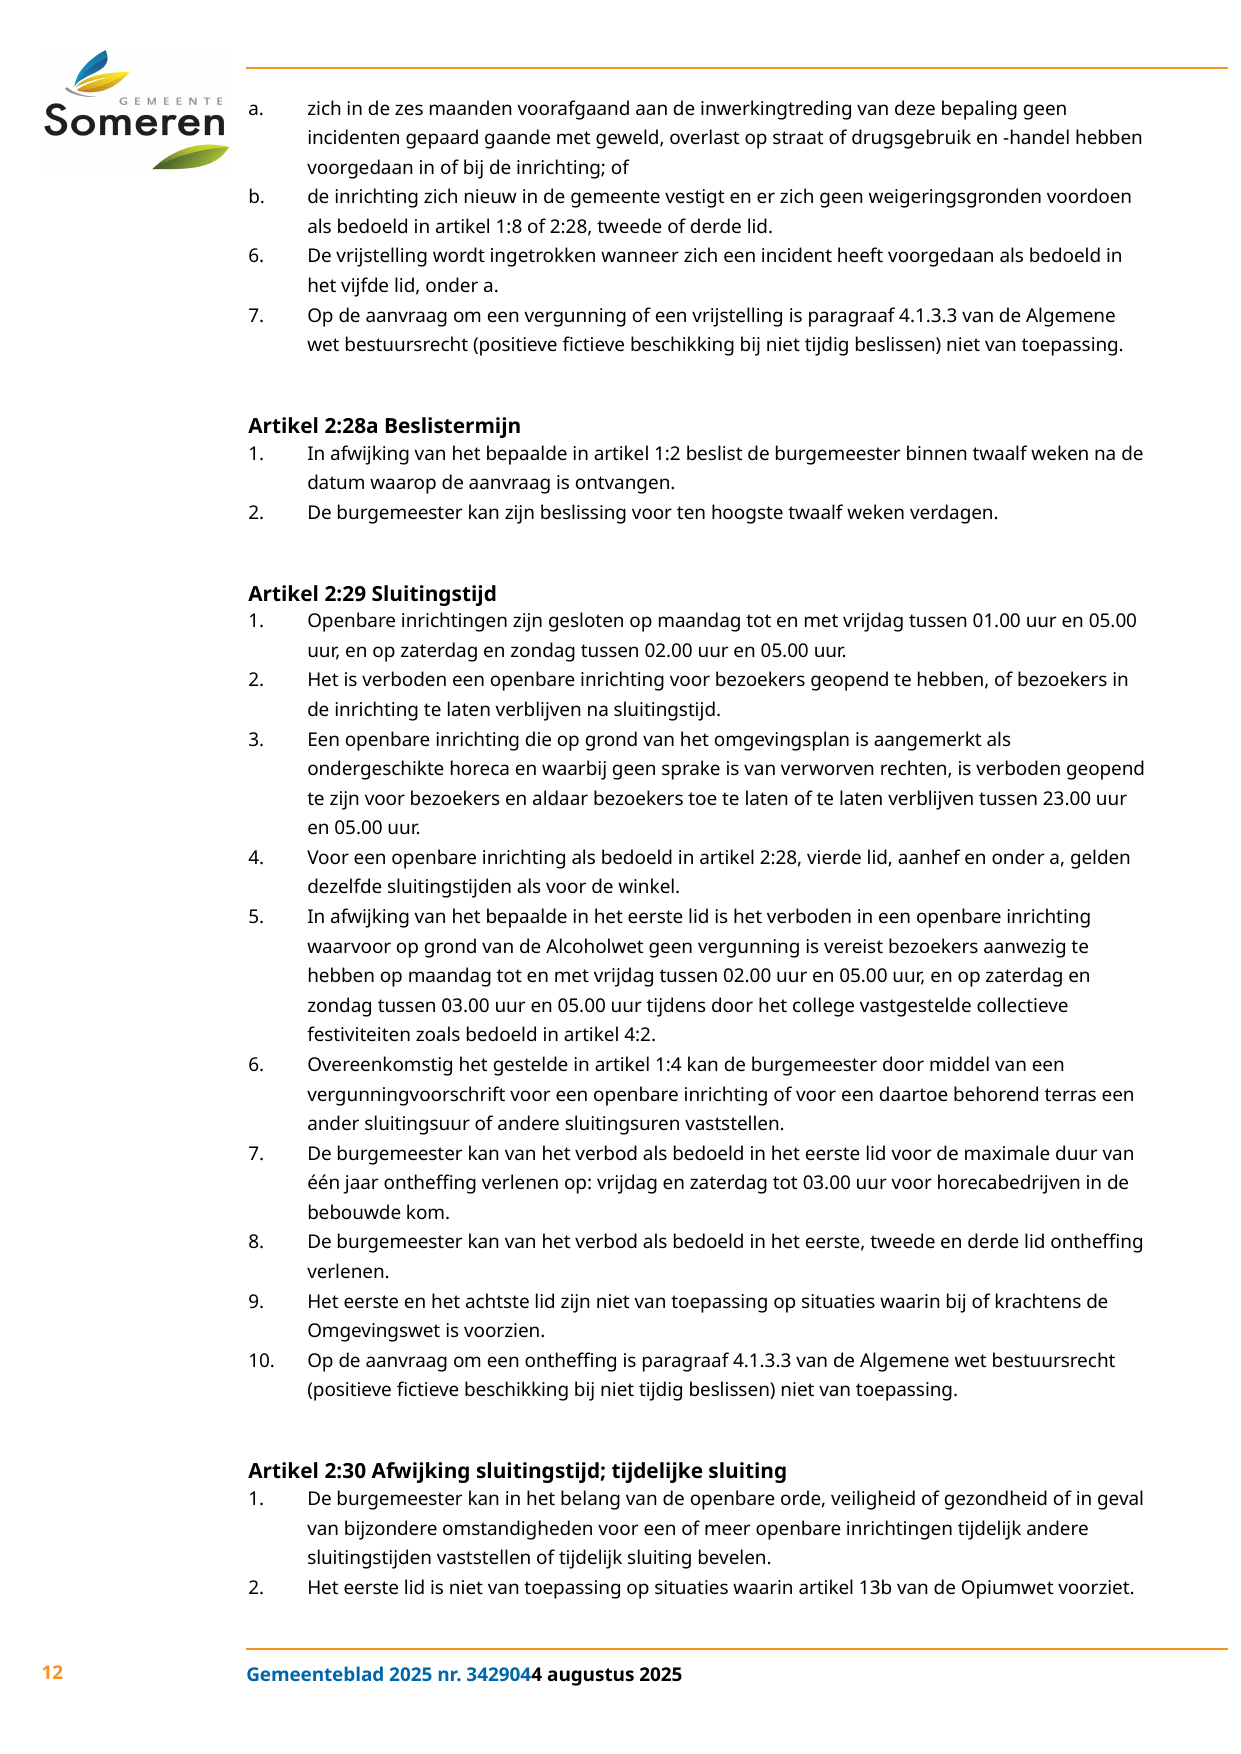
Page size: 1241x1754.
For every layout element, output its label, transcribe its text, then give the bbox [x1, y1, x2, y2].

list Openbare inrichtingen zijn gesloten op maandag tot en met vrijdag tussen 01.00 uur en 05.00 uur, en op zaterdag en zondag tussen 02.00 uur en 05.00 uur. [248, 607, 1152, 663]
list In afwijking van het bepaalde in het eerste lid is het verboden in een openbare inrichting waarvoor op grond van de Alcoholwet geen vergunning is vereist bezoekers aanwezig te hebben op maandag tot en met vrijdag tussen 02.00 uur en 05.00 uur, en op zaterdag en zondag tussen 03.00 uur en 05.00 uur tijdens door het college vastgestelde collectieve festiviteiten zoals bedoeld in artikel 4:2. [248, 903, 1152, 1047]
text Artikel 2:28a Beslistermijn [248, 411, 1152, 440]
list Een openbare inrichting die op grond van het omgevingsplan is aangemerkt als ondergeschikte horeca en waarbij geen sprake is van verworven rechten, is verboden geopend te zijn voor bezoekers en aldaar bezoekers toe te laten of te laten verblijven tussen 23.00 uur en 05.00 uur. [248, 726, 1152, 840]
list Op de aanvraag om een ontheffing is paragraaf 4.1.3.3 van de Algemene wet bestuursrecht (positieve fictieve beschikking bij niet tijdig beslissen) niet van toepassing. [248, 1347, 1152, 1402]
list De burgemeester kan in het belang van de openbare orde, veiligheid of gezondheid of in geval van bijzondere omstandigheden voor een of meer openbare inrichtingen tijdelijk andere sluitingstijden vaststellen of tijdelijk sluiting bevelen. [248, 1485, 1152, 1570]
list Voor een openbare inrichting als bedoeld in artikel 2:28, vierde lid, aanhef en onder a, gelden dezelfde sluitingstijden als voor de winkel. [248, 844, 1152, 899]
text Artikel 2:30 Afwijking sluitingstijd; tijdelijke sluiting [248, 1457, 1152, 1485]
list Het eerste en het achtste lid zijn niet van toepassing op situaties waarin bij of krachtens de Omgevingswet is voorzien. [248, 1288, 1152, 1343]
list Op de aanvraag om een vergunning of een vrijstelling is paragraaf 4.1.3.3 van de Algemene wet bestuursrecht (positieve fictieve beschikking bij niet tijdig beslissen) niet van toepassing. [248, 302, 1152, 357]
list De burgemeester kan van het verbod als bedoeld in het eerste, tweede en derde lid ontheffing verlenen. [248, 1229, 1152, 1284]
list De vrijstelling wordt ingetrokken wanneer zich een incident heeft voorgedaan als bedoeld in het vijfde lid, onder a. [248, 243, 1152, 298]
text Artikel 2:29 Sluitingstijd [248, 579, 1152, 607]
list De burgemeester kan van het verbod als bedoeld in het eerste lid voor de maximale duur van één jaar ontheffing verlenen op: vrijdag en zaterdag tot 03.00 uur voor horecabedrijven in de bebouwde kom. [248, 1140, 1152, 1225]
list Het is verboden een openbare inrichting voor bezoekers geopend te hebben, of bezoekers in de inrichting te laten verblijven na sluitingstijd. [248, 667, 1152, 722]
list In afwijking van het bepaalde in artikel 1:2 beslist de burgemeester binnen twaalf weken na de datum waarop de aanvraag is ontvangen. [248, 440, 1152, 495]
list zich in de zes maanden voorafgaand aan de inwerkingtreding van deze bepaling geen incidenten gepaard gaande met geweld, overlast op straat of drugsgebruik en -handel hebben voorgedaan in of bij de inrichting; of [248, 95, 1152, 180]
list De burgemeester kan zijn beslissing voor ten hoogste twaalf weken verdagen. [248, 499, 1152, 525]
list Het eerste lid is niet van toepassing op situaties waarin artikel 13b van de Opiumwet voorziet. [248, 1574, 1152, 1599]
list de inrichting zich nieuw in de gemeente vestigt en er zich geen weigeringsgronden voordoen als bedoeld in artikel 1:8 of 2:28, tweede of derde lid. [248, 183, 1152, 239]
list Overeenkomstig het gestelde in artikel 1:4 kan de burgemeester door middel van een vergunningvoorschrift voor een openbare inrichting of voor een daartoe behorend terras een ander sluitingsuur of andere sluitingsuren vaststellen. [248, 1051, 1152, 1136]
picture [41, 47, 231, 172]
